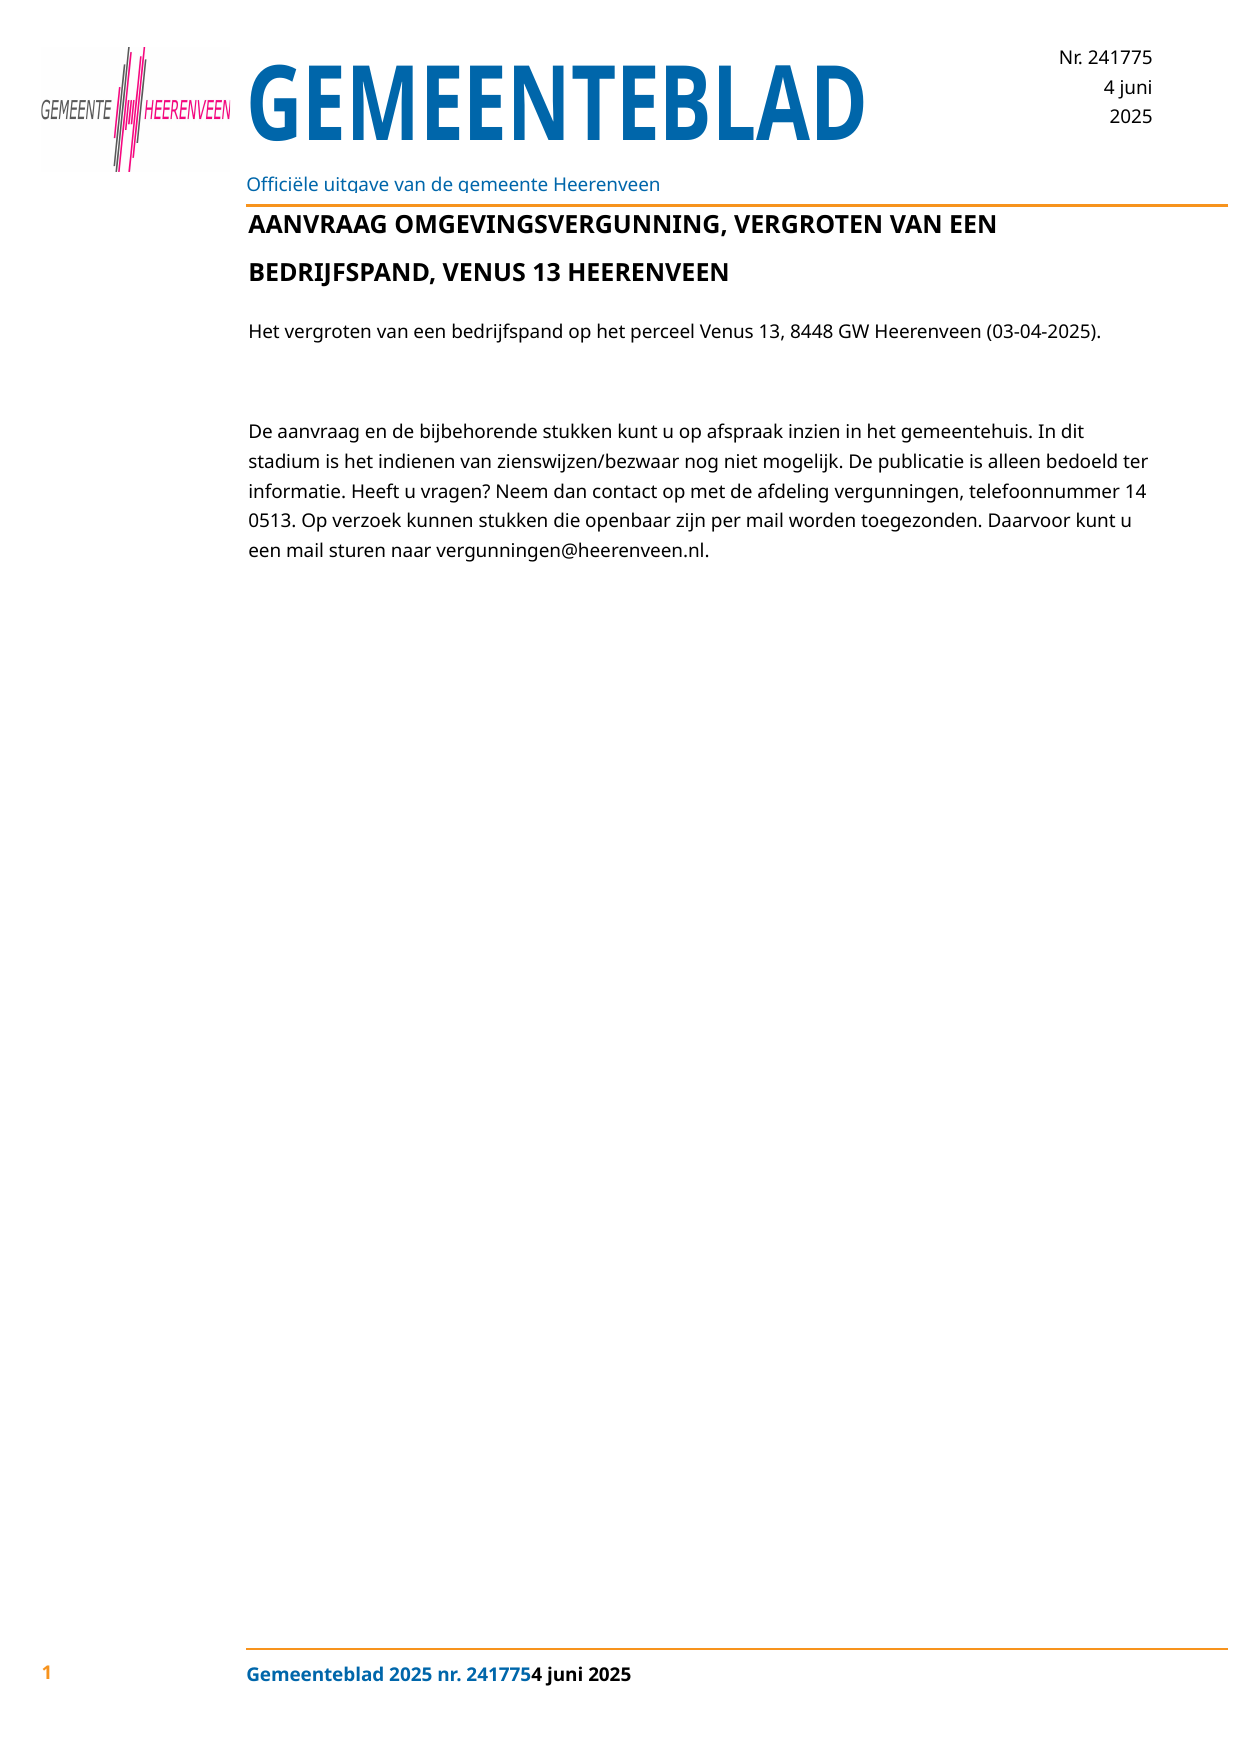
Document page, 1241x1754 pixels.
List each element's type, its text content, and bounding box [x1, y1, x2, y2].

text Het vergroten van een bedrijfspand op het perceel Venus 13, 8448 GW Heerenveen (03-04-2025). [248, 318, 1152, 344]
text De aanvraag en de bijbehorende stukken kunt u op afspraak inzien in het gemeentehuis. In dit stadium is het indienen van zienswijzen/bezwaar nog niet mogelijk. De publicatie is alleen bedoeld ter informatie. Heeft u vragen? Neem dan contact op met de afdeling vergunningen, telefoonnummer 14 0513. Op verzoek kunnen stukken die openbaar zijn per mail worden toegezonden. Daarvoor kunt u een mail sturen naar vergunningen@heerenveen.nl. [248, 419, 1152, 563]
text AANVRAAG OMGEVINGSVERGUNNING, VERGROTEN VAN EEN BEDRIJFSPAND, VENUS 13 HEERENVEEN [248, 207, 1152, 288]
picture [41, 47, 231, 172]
